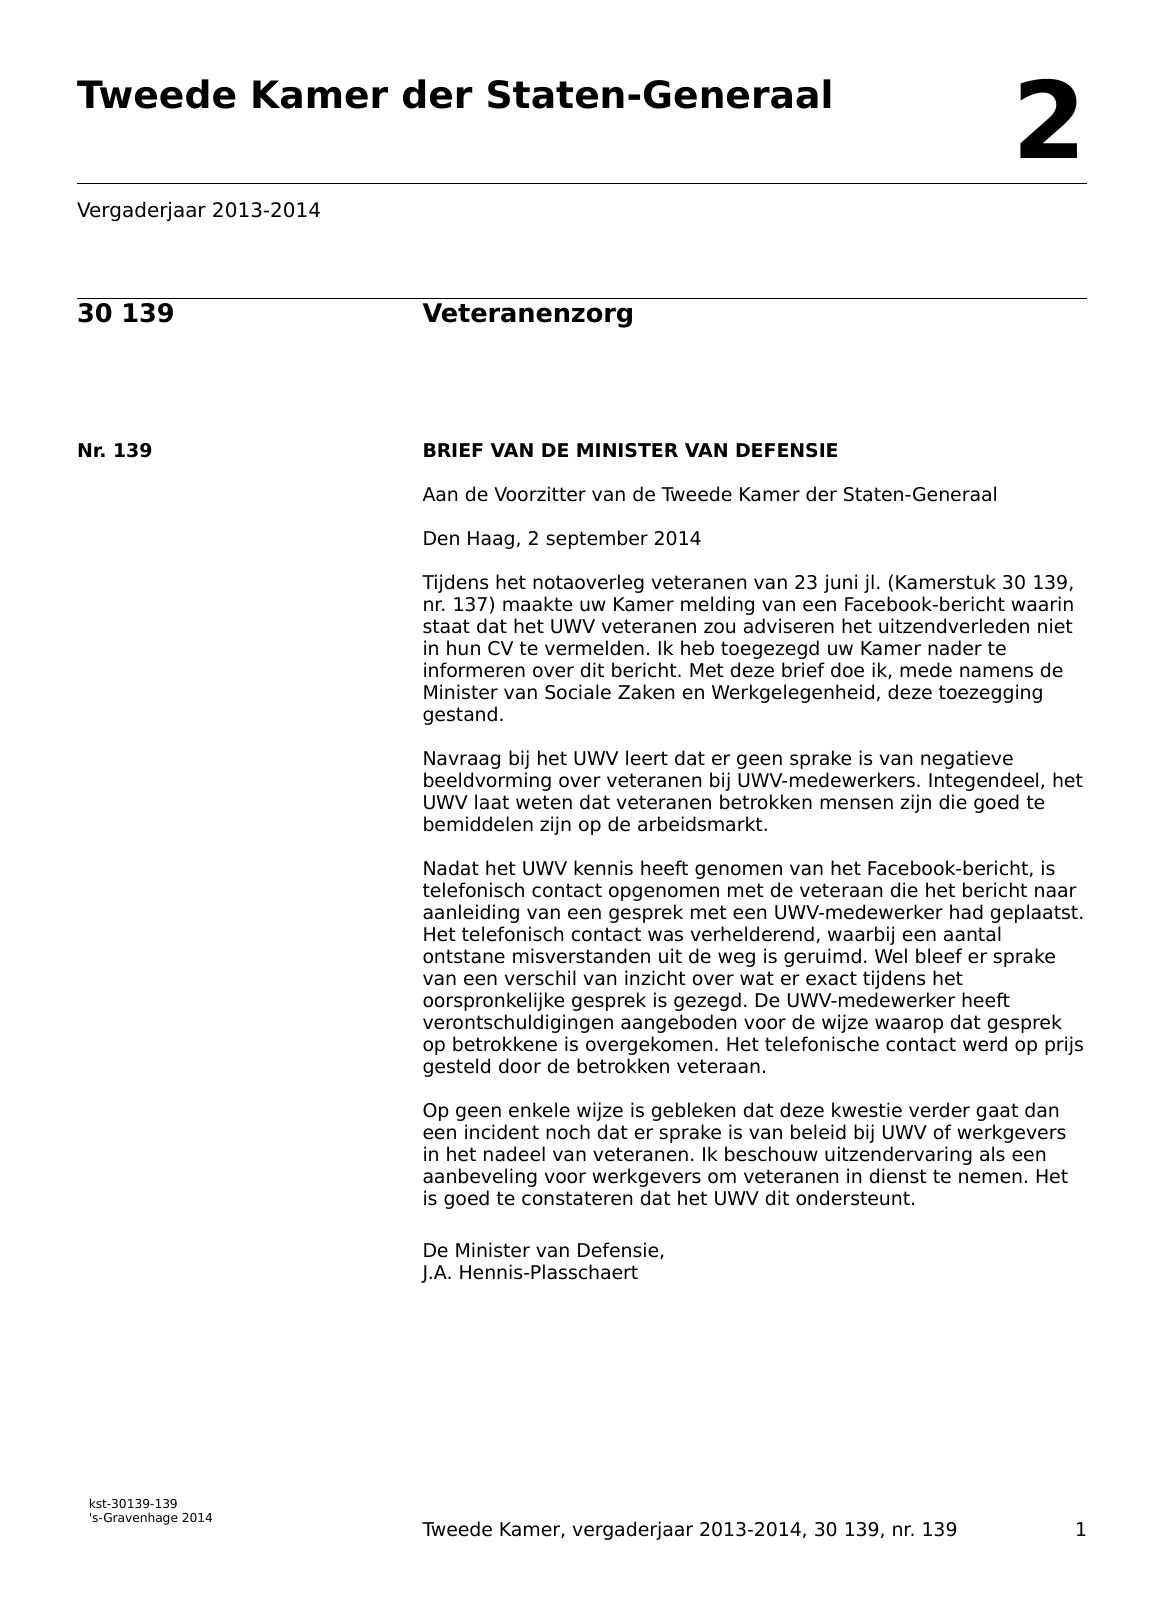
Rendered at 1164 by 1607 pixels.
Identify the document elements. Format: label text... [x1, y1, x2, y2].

text Nadat het UWV kennis heeft genomen van het Facebook-bericht, is telefonisch contact opgenomen met de veteraan die het bericht naar aanleiding van een gesprek met een UWV-medewerker had geplaatst. Het telefonisch contact was verhelderend, waarbij een aantal ontstane misverstanden uit de weg is geruimd. Wel bleef er sprake van een verschil van inzicht over wat er exact tijdens het oorspronkelijke gesprek is gezegd. De UWV-medewerker heeft verontschuldigingen aangeboden voor de wijze waarop dat gesprek op betrokkene is overgekomen. Het telefonische contact werd op prijs gesteld door de betrokken veteraan. [422, 858, 1087, 1078]
text Tijdens het notaoverleg veteranen van 23 juni jl. (Kamerstuk 30 139, nr. 137) maakte uw Kamer melding van een Facebook-bericht waarin staat dat het UWV veteranen zou adviseren het uitzendverleden niet in hun CV te vermelden. Ik heb toegezegd uw Kamer nader te informeren over dit bericht. Met deze brief doe ik, mede namens de Minister van Sociale Zaken en Werkgelegenheid, deze toezegging gestand. [422, 572, 1087, 726]
table_cell Vergaderjaar 2013-2014 [77, 184, 1087, 298]
subtitle 30 139 Veteranenzorg [77, 299, 1087, 329]
text kst-30139-139 [88, 1497, 323, 1511]
text Aan de Voorzitter van de Tweede Kamer der Staten-Generaal [422, 484, 1087, 506]
text Navraag bij het UWV leert dat er geen sprake is van negatieve beeldvorming over veteranen bij UWV-medewerkers. Integendeel, het UWV laat weten dat veteranen betrokken mensen zijn die goed te bemiddelen zijn op de arbeidsmarkt. [422, 748, 1087, 836]
text Den Haag, 2 september 2014 [422, 528, 1087, 550]
text 's-Gravenhage 2014 [88, 1511, 323, 1525]
text Op geen enkele wijze is gebleken dat deze kwestie verder gaat dan een incident noch dat er sprake is van beleid bij UWV of werkgevers in het nadeel van veteranen. Ik beschouw uitzendervaring als een aanbeveling voor werkgevers om veteranen in dienst te nemen. Het is goed te constateren dat het UWV dit ondersteunt. [422, 1100, 1087, 1210]
subtitle Nr. 139 BRIEF VAN DE MINISTER VAN DEFENSIE [77, 440, 1087, 462]
table_header 2 [886, 59, 1087, 183]
text De Minister van Defensie, J.A. Hennis-Plasschaert [422, 1240, 1087, 1284]
table_header Tweede Kamer der Staten-Generaal [77, 59, 886, 183]
